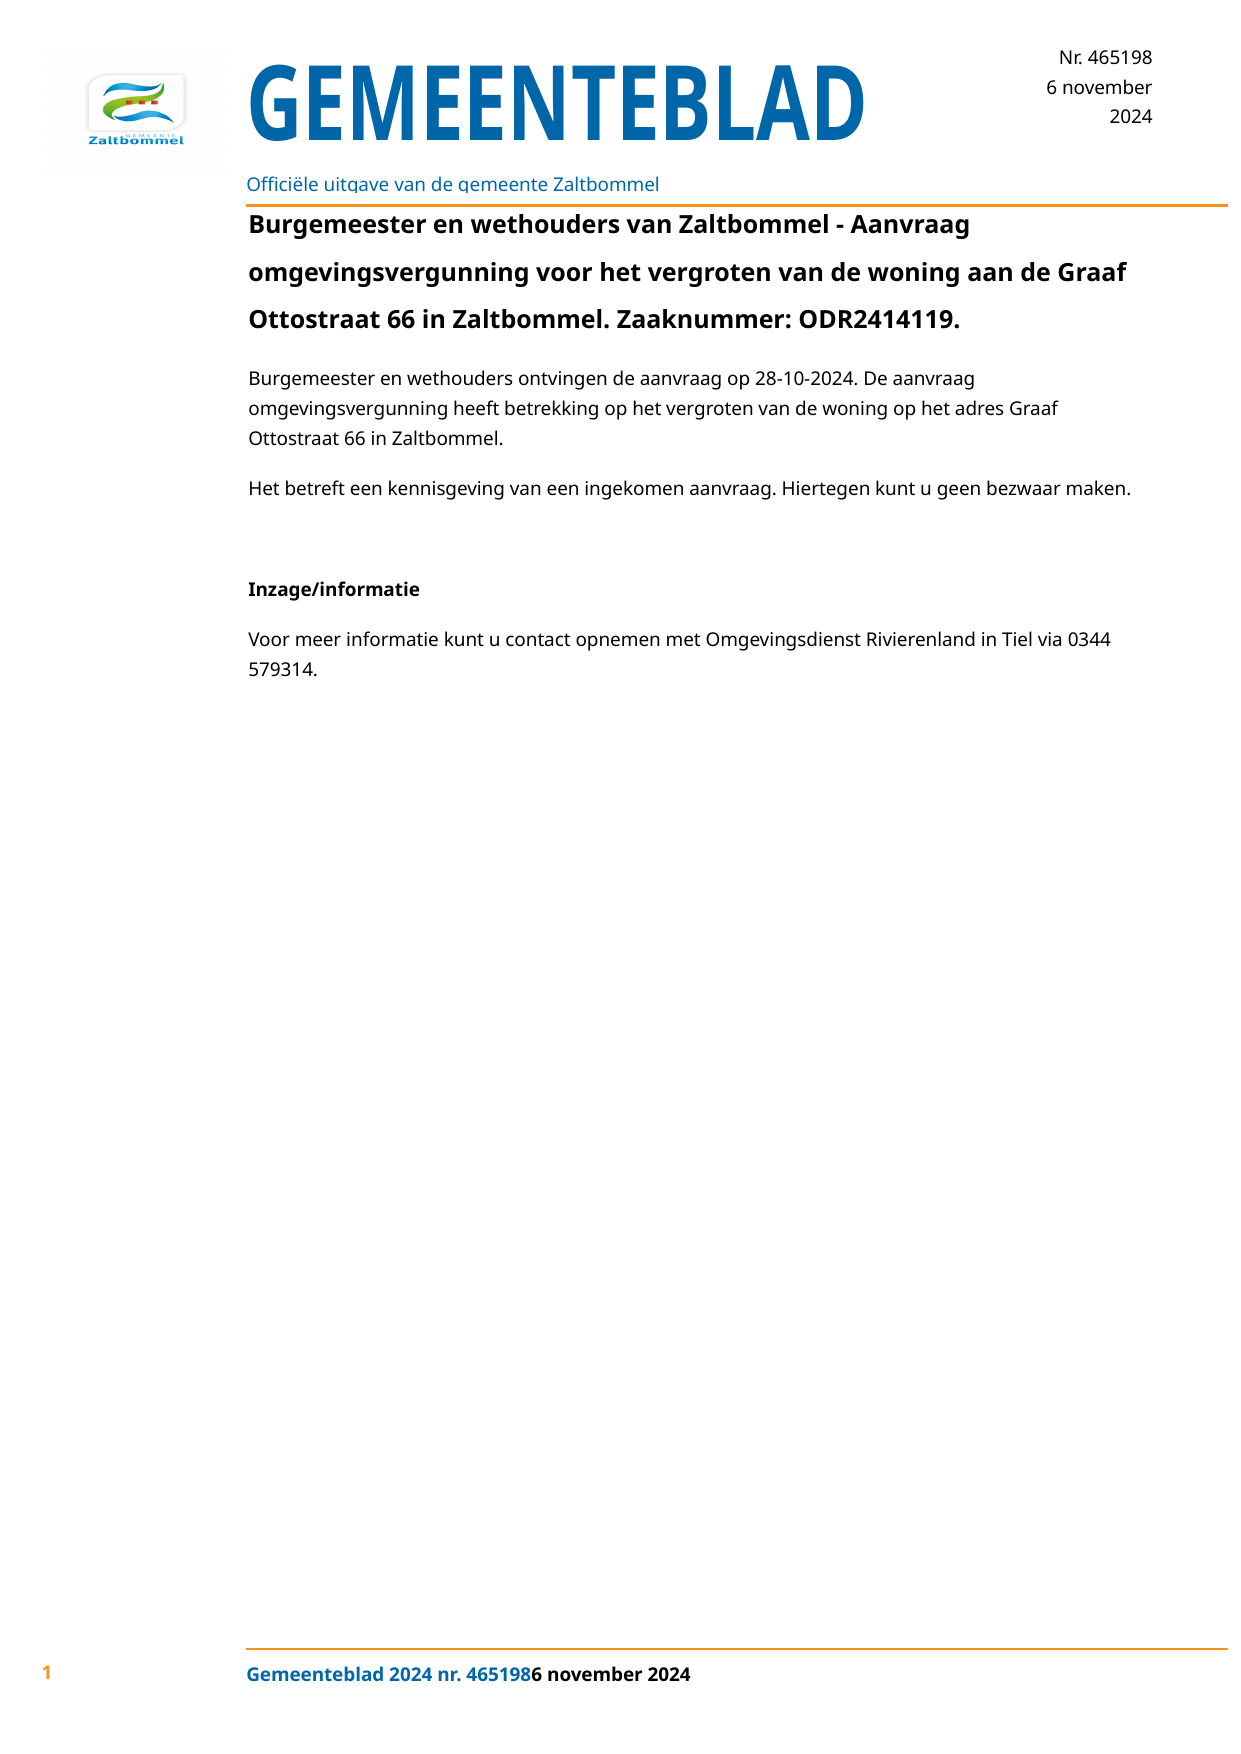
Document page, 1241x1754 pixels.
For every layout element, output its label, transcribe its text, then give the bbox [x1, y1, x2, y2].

picture [41, 47, 231, 172]
text Inzage/informatie [248, 576, 1152, 602]
text Voor meer informatie kunt u contact opnemen met Omgevingsdienst Rivierenland in Tiel via 0344 579314. [248, 626, 1152, 682]
text Het betreft een kennisgeving van een ingekomen aanvraag. Hiertegen kunt u geen bezwaar maken. [248, 475, 1152, 501]
text Burgemeester en wethouders ontvingen de aanvraag op 28-10-2024. De aanvraag omgevingsvergunning heeft betrekking op het vergroten van de woning op het adres Graaf Ottostraat 66 in Zaltbommel. [248, 366, 1152, 450]
text Burgemeester en wethouders van Zaltbommel - Aanvraag omgevingsvergunning voor het vergroten van de woning aan de Graaf Ottostraat 66 in Zaltbommel. Zaaknummer: ODR2414119. [248, 207, 1152, 336]
